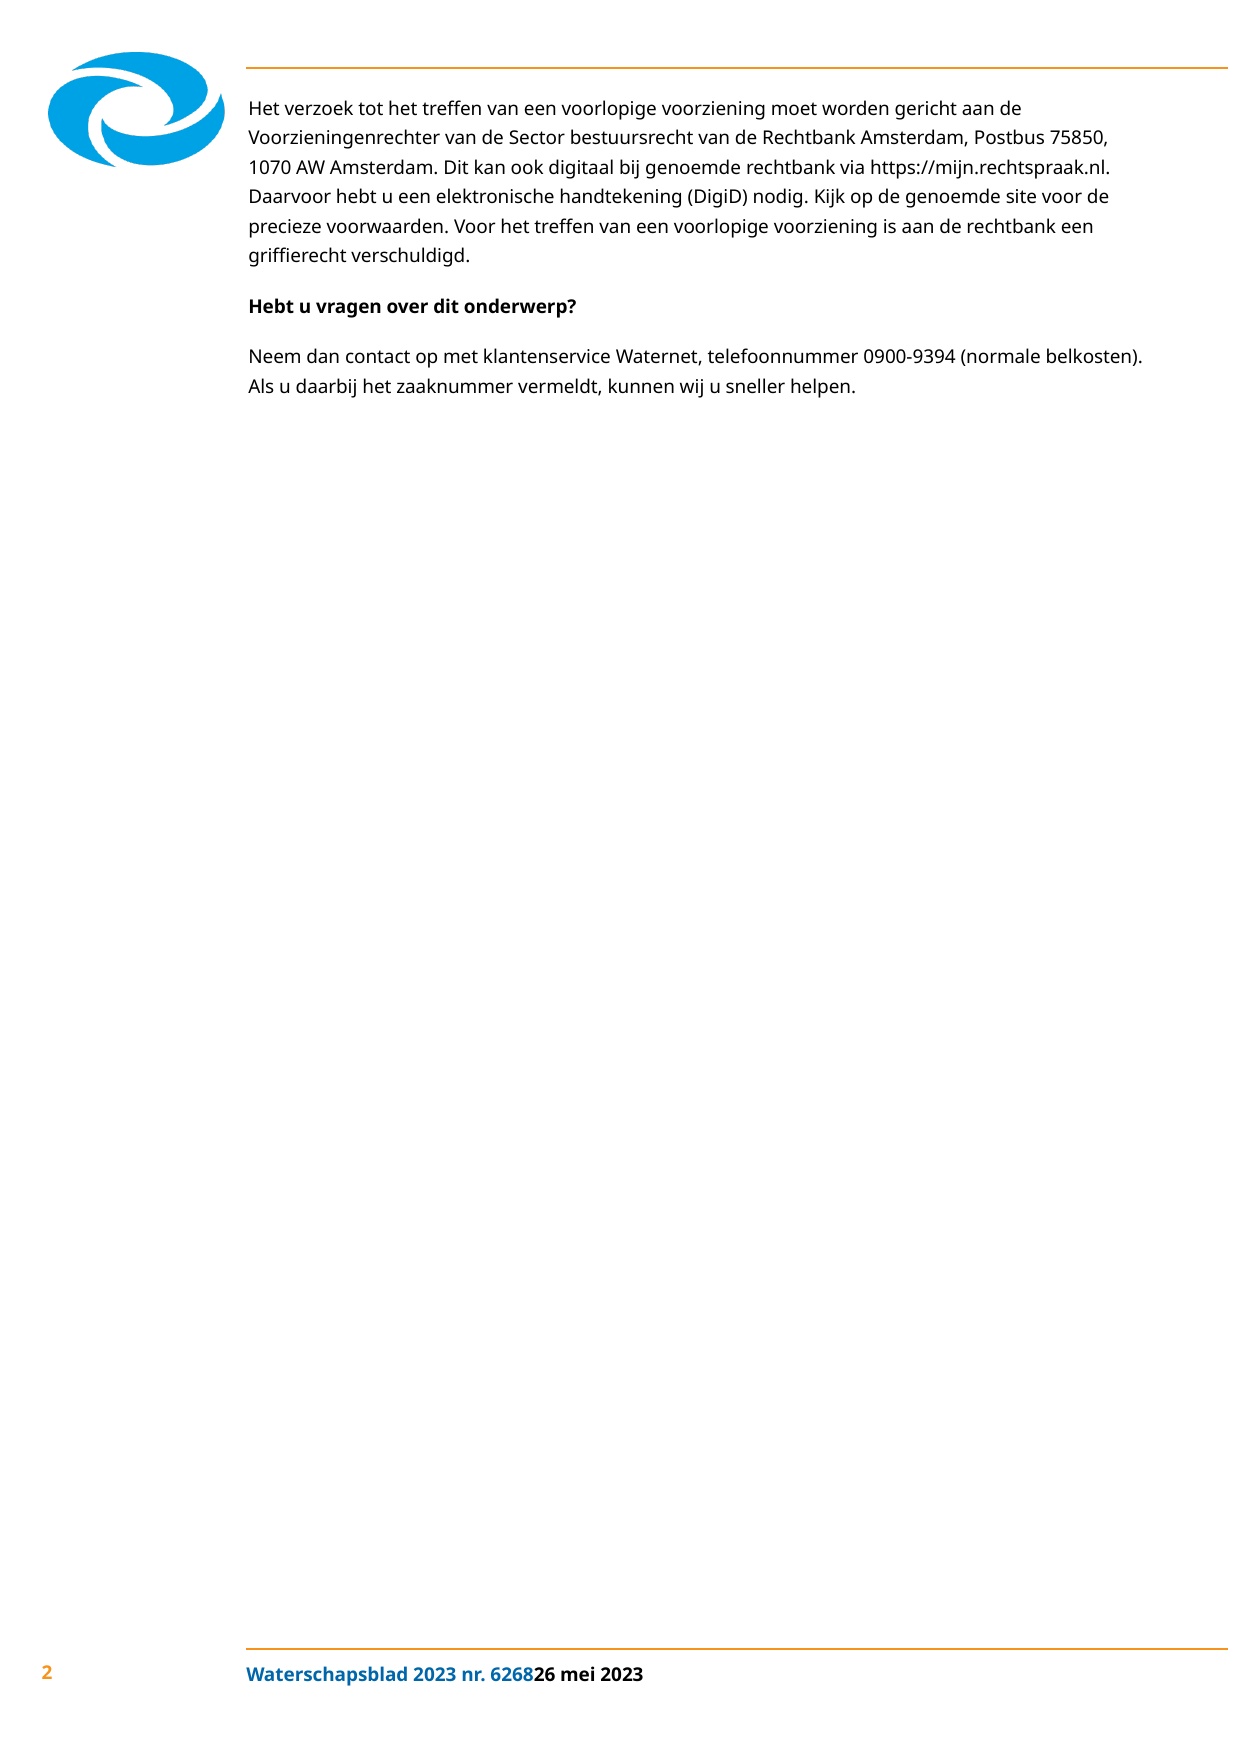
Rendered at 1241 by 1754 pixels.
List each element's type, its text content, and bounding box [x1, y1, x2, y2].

text Neem dan contact op met klantenservice Waternet, telefoonnummer 0900-9394 (normale belkosten). Als u daarbij het zaaknummer vermeldt, kunnen wij u sneller helpen. [248, 343, 1152, 399]
text Hebt u vragen over dit onderwerp? [248, 293, 1152, 319]
picture [41, 47, 231, 172]
text Het verzoek tot het treffen van een voorlopige voorziening moet worden gericht aan de Voorzieningenrechter van de Sector bestuursrecht van de Rechtbank Amsterdam, Postbus 75850, 1070 AW Amsterdam. Dit kan ook digitaal bij genoemde rechtbank via https://mijn.rechtspraak.nl. Daarvoor hebt u een elektronische handtekening (DigiD) nodig. Kijk op de genoemde site voor de precieze voorwaarden. Voor het treffen van een voorlopige voorziening is aan de rechtbank een griffierecht verschuldigd. [248, 95, 1152, 268]
